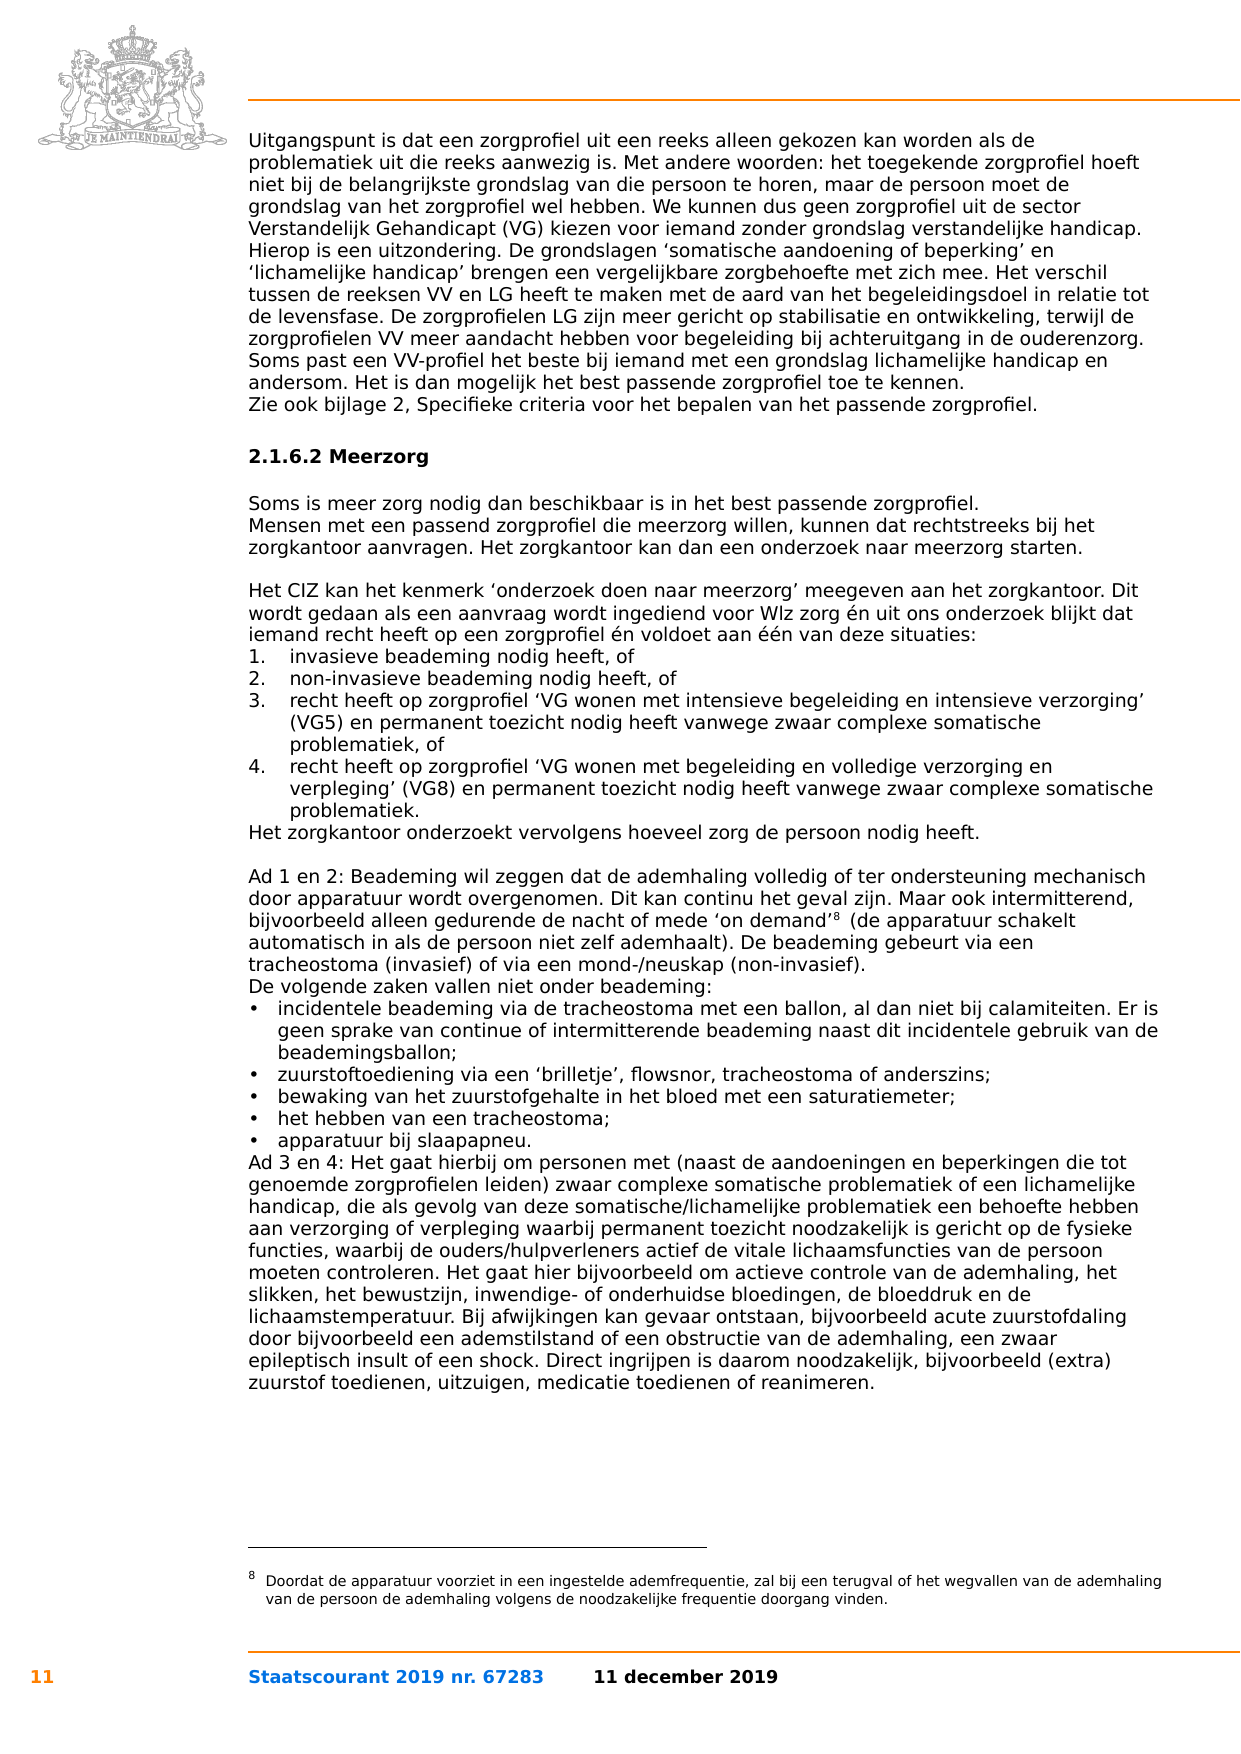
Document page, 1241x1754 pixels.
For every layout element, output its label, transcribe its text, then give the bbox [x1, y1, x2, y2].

text Het zorgkantoor onderzoekt vervolgens hoeveel zorg de persoon nodig heeft. [248, 822, 1163, 844]
text Zie ook bijlage 2, Specifieke criteria voor het bepalen van het passende zorgprofiel. [248, 394, 1163, 416]
picture [38, 25, 227, 150]
text • incidentele beademing via de tracheostoma met een ballon, al dan niet bij calamiteiten. Er is geen sprake van continue of intermitterende beademing naast dit incidentele gebruik van de beademingsballon; [248, 998, 1163, 1064]
text Uitgangspunt is dat een zorgprofiel uit een reeks alleen gekozen kan worden als de problematiek uit die reeks aanwezig is. Met andere woorden: het toegekende zorgprofiel hoeft niet bij de belangrijkste grondslag van die persoon te horen, maar de persoon moet de grondslag van het zorgprofiel wel hebben. We kunnen dus geen zorgprofiel uit de sector Verstandelijk Gehandicapt (VG) kiezen voor iemand zonder grondslag verstandelijke handicap. [248, 130, 1163, 240]
text Ad 3 en 4: Het gaat hierbij om personen met (naast de aandoeningen en beperkingen die tot genoemde zorgprofielen leiden) zwaar complexe somatische problematiek of een lichamelijke handicap, die als gevolg van deze somatische/lichamelijke problematiek een behoefte hebben aan verzorging of verpleging waarbij permanent toezicht noodzakelijk is gericht op de fysieke functies, waarbij de ouders/hulpverleners actief de vitale lichaamsfuncties van de persoon moeten controleren. Het gaat hier bijvoorbeeld om actieve controle van de ademhaling, het slikken, het bewustzijn, inwendige- of onderhuidse bloedingen, de bloeddruk en de lichaamstemperatuur. Bij afwijkingen kan gevaar ontstaan, bijvoorbeeld acute zuurstofdaling door bijvoorbeeld een ademstilstand of een obstructie van de ademhaling, een zwaar epileptisch insult of een shock. Direct ingrijpen is daarom noodzakelijk, bijvoorbeeld (extra) zuurstof toedienen, uitzuigen, medicatie toedienen of reanimeren. [248, 1152, 1163, 1393]
text • bewaking van het zuurstofgehalte in het bloed met een saturatiemeter; [248, 1086, 1163, 1108]
text Hierop is een uitzondering. De grondslagen ‘somatische aandoening of beperking’ en ‘lichamelijke handicap’ brengen een vergelijkbare zorgbehoefte met zich mee. Het verschil tussen de reeksen VV en LG heeft te maken met de aard van het begeleidingsdoel in relatie tot de levensfase. De zorgprofielen LG zijn meer gericht op stabilisatie en ontwikkeling, terwijl de zorgprofielen VV meer aandacht hebben voor begeleiding bij achteruitgang in de ouderenzorg. Soms past een VV-profiel het beste bij iemand met een grondslag lichamelijke handicap en andersom. Het is dan mogelijk het best passende zorgprofiel toe te kennen. [248, 240, 1163, 394]
text Mensen met een passend zorgprofiel die meerzorg willen, kunnen dat rechtstreeks bij het zorgkantoor aanvragen. Het zorgkantoor kan dan een onderzoek naar meerzorg starten. [248, 514, 1163, 558]
text 1. invasieve beademing nodig heeft, of [248, 646, 1163, 668]
subtitle 2.1.6.2 Meerzorg [248, 446, 1163, 468]
text Soms is meer zorg nodig dan beschikbaar is in het best passende zorgprofiel. [248, 493, 1163, 514]
text Doordat de apparatuur voorziet in een ingestelde ademfrequentie, zal bij een terugval of het wegvallen van de ademhaling van de persoon de ademhaling volgens de noodzakelijke frequentie doorgang vinden. [248, 1569, 1163, 1608]
text 4. recht heeft op zorgprofiel ‘VG wonen met begeleiding en volledige verzorging en verpleging’ (VG8) en permanent toezicht nodig heeft vanwege zwaar complexe somatische problematiek. [248, 756, 1163, 822]
text Ad 1 en 2: Beademing wil zeggen dat de ademhaling volledig of ter ondersteuning mechanisch door apparatuur wordt overgenomen. Dit kan continu het geval zijn. Maar ook intermitterend, bijvoorbeeld alleen gedurende de nacht of mede ‘on demand’ (de apparatuur schakelt automatisch in als de persoon niet zelf ademhaalt). De beademing gebeurt via een tracheostoma (invasief) of via een mond-/neuskap (non-invasief). [248, 866, 1163, 976]
text De volgende zaken vallen niet onder beademing: [248, 976, 1163, 998]
text Het CIZ kan het kenmerk ‘onderzoek doen naar meerzorg’ meegeven aan het zorgkantoor. Dit wordt gedaan als een aanvraag wordt ingediend voor Wlz zorg én uit ons onderzoek blijkt dat iemand recht heeft op een zorgprofiel én voldoet aan één van deze situaties: [248, 580, 1163, 646]
text • het hebben van een tracheostoma; [248, 1108, 1163, 1130]
text • zuurstoftoediening via een ‘brilletje’, flowsnor, tracheostoma of anderszins; [248, 1064, 1163, 1086]
text • apparatuur bij slaapapneu. [248, 1130, 1163, 1152]
text 2. non-invasieve beademing nodig heeft, of [248, 668, 1163, 690]
text 3. recht heeft op zorgprofiel ‘VG wonen met intensieve begeleiding en intensieve verzorging’ (VG5) en permanent toezicht nodig heeft vanwege zwaar complexe somatische problematiek, of [248, 690, 1163, 756]
